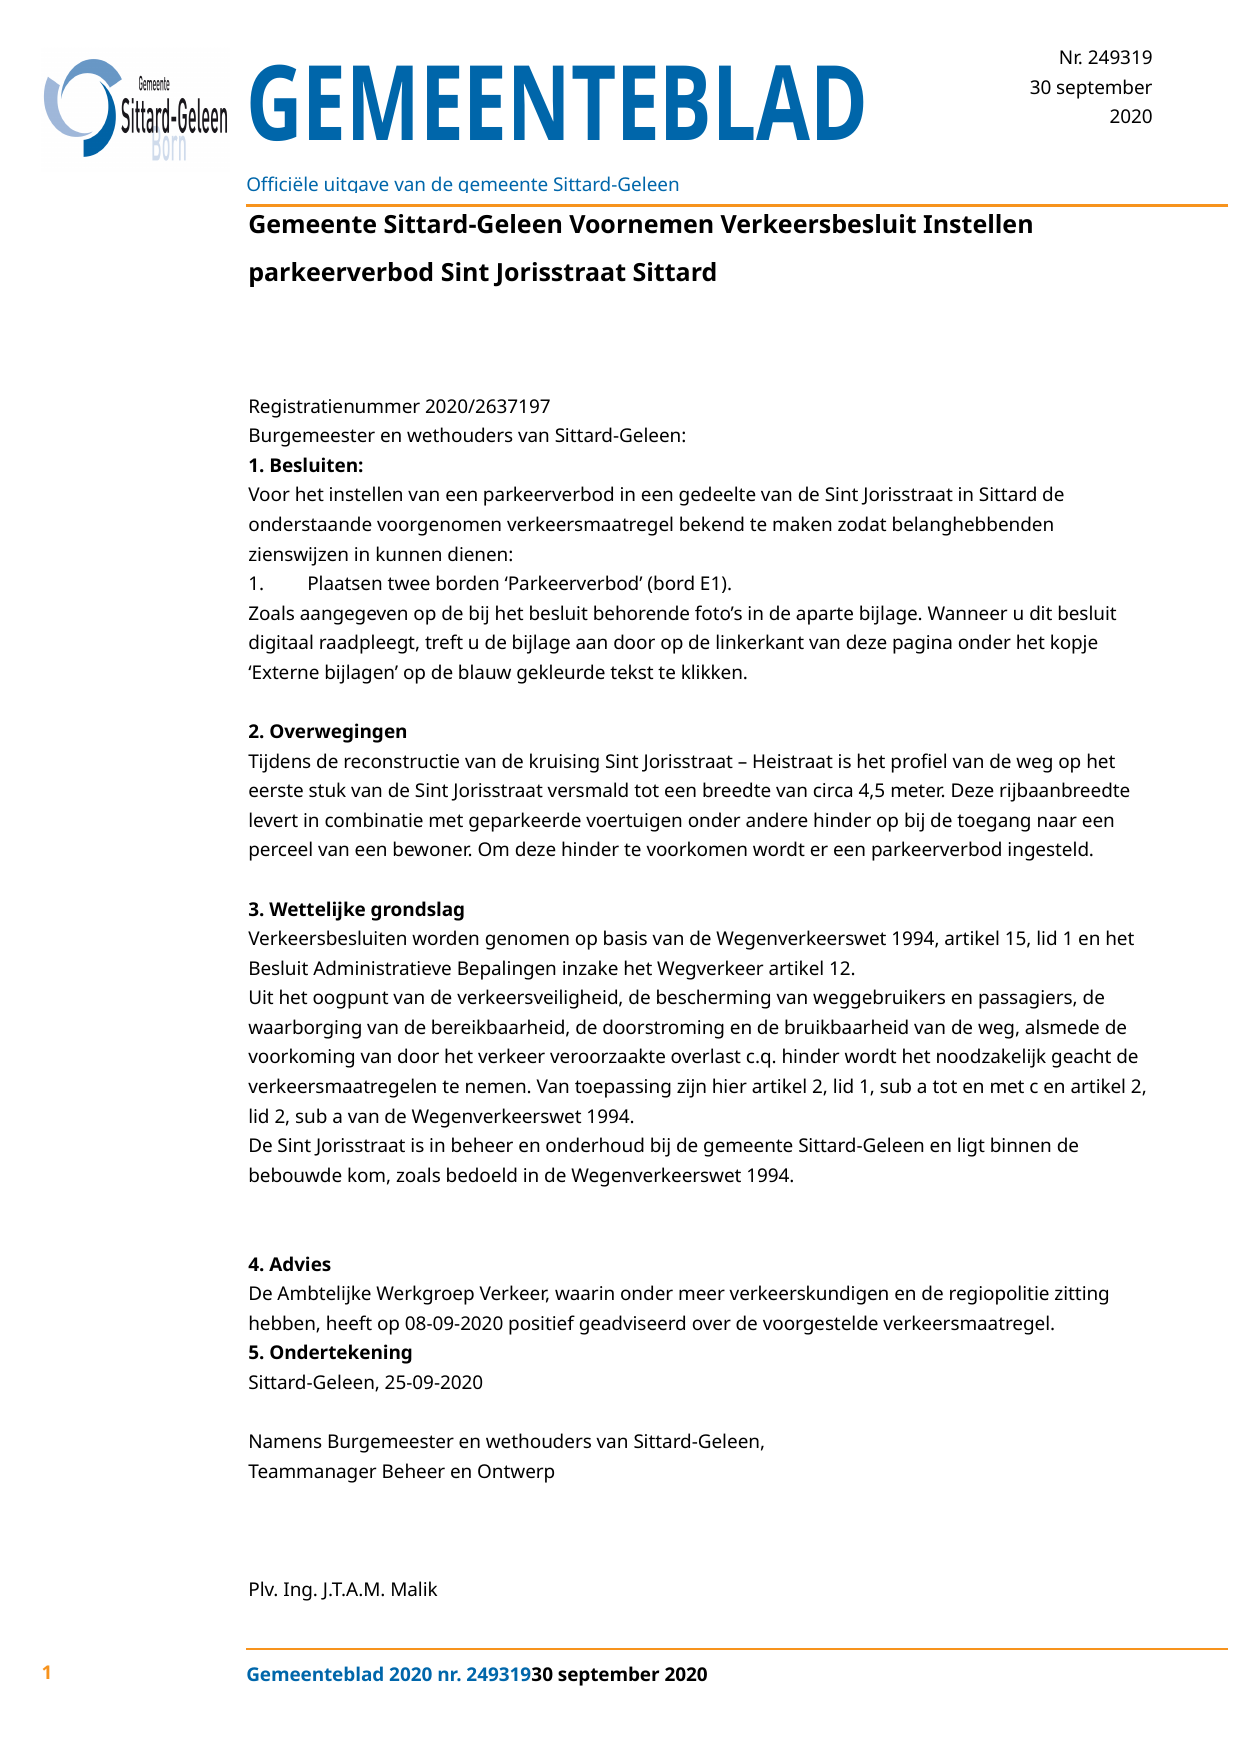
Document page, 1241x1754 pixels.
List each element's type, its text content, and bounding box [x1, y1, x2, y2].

picture [41, 47, 231, 172]
text De Ambtelijke Werkgroep Verkeer, waarin onder meer verkeerskundigen en de regiopolitie zitting hebben, heeft op 08-09-2020 positief geadviseerd over de voorgestelde verkeersmaatregel. [248, 1280, 1152, 1336]
text 5. Ondertekening [248, 1339, 1152, 1365]
text Verkeersbesluiten worden genomen op basis van de Wegenverkeerswet 1994, artikel 15, lid 1 en het Besluit Administratieve Bepalingen inzake het Wegverkeer artikel 12. [248, 925, 1152, 981]
text Burgemeester en wethouders van Sittard-Geleen: [248, 422, 1152, 448]
text Namens Burgemeester en wethouders van Sittard-Geleen, [248, 1428, 1152, 1454]
text 2. Overwegingen [248, 718, 1152, 744]
text Zoals aangegeven op de bij het besluit behorende foto’s in de aparte bijlage. Wanneer u dit besluit digitaal raadpleegt, treft u de bijlage aan door op de linkerkant van deze pagina onder het kopje ‘Externe bijlagen’ op de blauw gekleurde tekst te klikken. [248, 600, 1152, 685]
text Voor het instellen van een parkeerverbod in een gedeelte van de Sint Jorisstraat in Sittard de onderstaande voorgenomen verkeersmaatregel bekend te maken zodat belanghebbenden zienswijzen in kunnen dienen: [248, 482, 1152, 567]
list Plaatsen twee borden ‘Parkeerverbod’ (bord E1). [248, 570, 1152, 596]
text 3. Wettelijke grondslag [248, 896, 1152, 922]
text Uit het oogpunt van de verkeersveiligheid, de bescherming van weggebruikers en passagiers, de waarborging van de bereikbaarheid, de doorstroming en de bruikbaarheid van de weg, alsmede de voorkoming van door het verkeer veroorzaakte overlast c.q. hinder wordt het noodzakelijk geacht de verkeersmaatregelen te nemen. Van toepassing zijn hier artikel 2, lid 1, sub a tot en met c en artikel 2, lid 2, sub a van de Wegenverkeerswet 1994. [248, 984, 1152, 1129]
text Teammanager Beheer en Ontwerp [248, 1458, 1152, 1484]
text Sittard-Geleen, 25-09-2020 [248, 1369, 1152, 1395]
text Plv. Ing. J.T.A.M. Malik [248, 1576, 1152, 1602]
text 4. Advies [248, 1251, 1152, 1277]
text De Sint Jorisstraat is in beheer en onderhoud bij de gemeente Sittard-Geleen en ligt binnen de bebouwde kom, zoals bedoeld in de Wegenverkeerswet 1994. [248, 1132, 1152, 1188]
text Gemeente Sittard-Geleen Voornemen Verkeersbesluit Instellen parkeerverbod Sint Jorisstraat Sittard [248, 207, 1152, 288]
text 1. Besluiten: [248, 452, 1152, 478]
text Registratienummer 2020/2637197 [248, 393, 1152, 419]
text Tijdens de reconstructie van de kruising Sint Jorisstraat – Heistraat is het profiel van de weg op het eerste stuk van de Sint Jorisstraat versmald tot een breedte van circa 4,5 meter. Deze rijbaanbreedte levert in combinatie met geparkeerde voertuigen onder andere hinder op bij de toegang naar een perceel van een bewoner. Om deze hinder te voorkomen wordt er een parkeerverbod ingesteld. [248, 748, 1152, 862]
